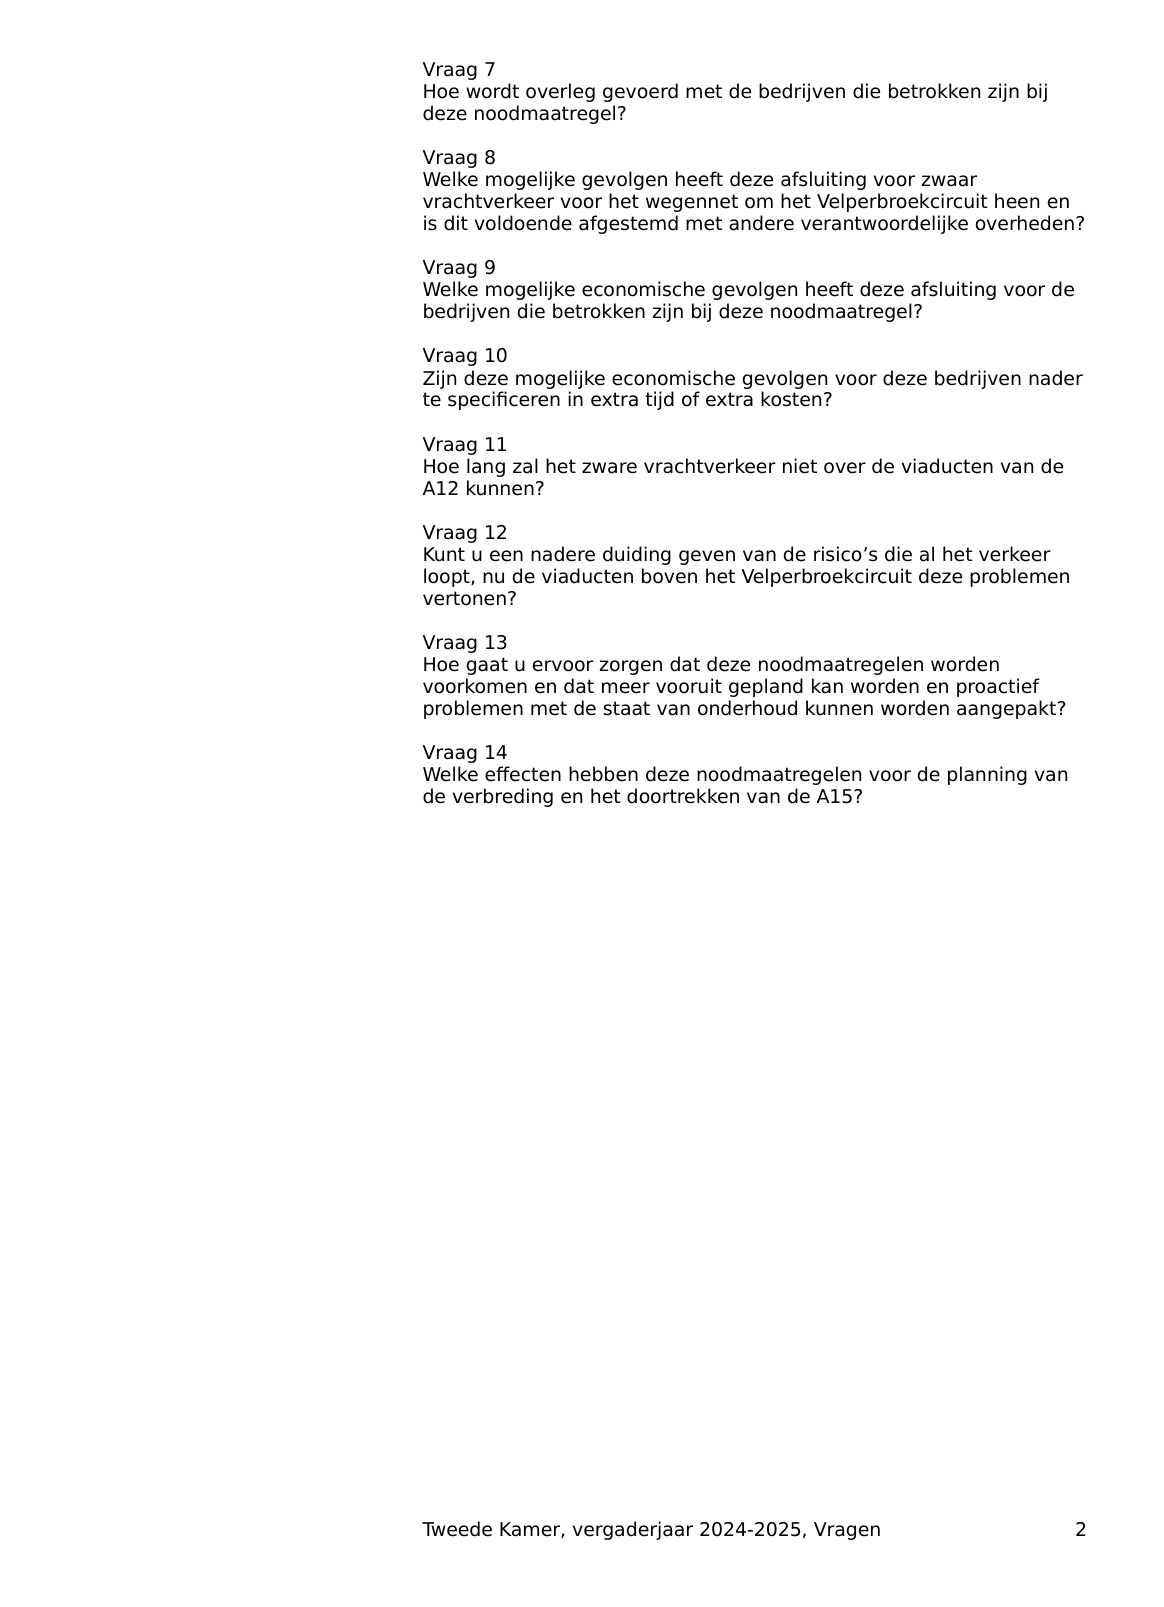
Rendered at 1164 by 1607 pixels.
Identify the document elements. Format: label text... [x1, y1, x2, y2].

text Vraag 9 [422, 257, 1087, 279]
text Vraag 14 [422, 742, 1087, 764]
text Vraag 13 [422, 632, 1087, 654]
text Hoe lang zal het zware vrachtverkeer niet over de viaducten van de A12 kunnen? [422, 456, 1087, 499]
text Welke mogelijke gevolgen heeft deze afsluiting voor zwaar vrachtverkeer voor het wegennet om het Velperbroekcircuit heen en is dit voldoende afgestemd met andere verantwoordelijke overheden? [422, 169, 1087, 235]
text Hoe wordt overleg gevoerd met de bedrijven die betrokken zijn bij deze noodmaatregel? [422, 81, 1087, 125]
text Zijn deze mogelijke economische gevolgen voor deze bedrijven nader te specificeren in extra tijd of extra kosten? [422, 367, 1087, 411]
text Vraag 12 [422, 522, 1087, 544]
text Welke effecten hebben deze noodmaatregelen voor de planning van de verbreding en het doortrekken van de A15? [422, 764, 1087, 808]
text Vraag 7 [422, 59, 1087, 81]
text Kunt u een nadere duiding geven van de risico’s die al het verkeer loopt, nu de viaducten boven het Velperbroekcircuit deze problemen vertonen? [422, 544, 1087, 609]
text Hoe gaat u ervoor zorgen dat deze noodmaatregelen worden voorkomen en dat meer vooruit gepland kan worden en proactief problemen met de staat van onderhoud kunnen worden aangepakt? [422, 654, 1087, 720]
text Welke mogelijke economische gevolgen heeft deze afsluiting voor de bedrijven die betrokken zijn bij deze noodmaatregel? [422, 279, 1087, 323]
text Vraag 11 [422, 433, 1087, 456]
text Vraag 8 [422, 147, 1087, 169]
text Vraag 10 [422, 345, 1087, 367]
